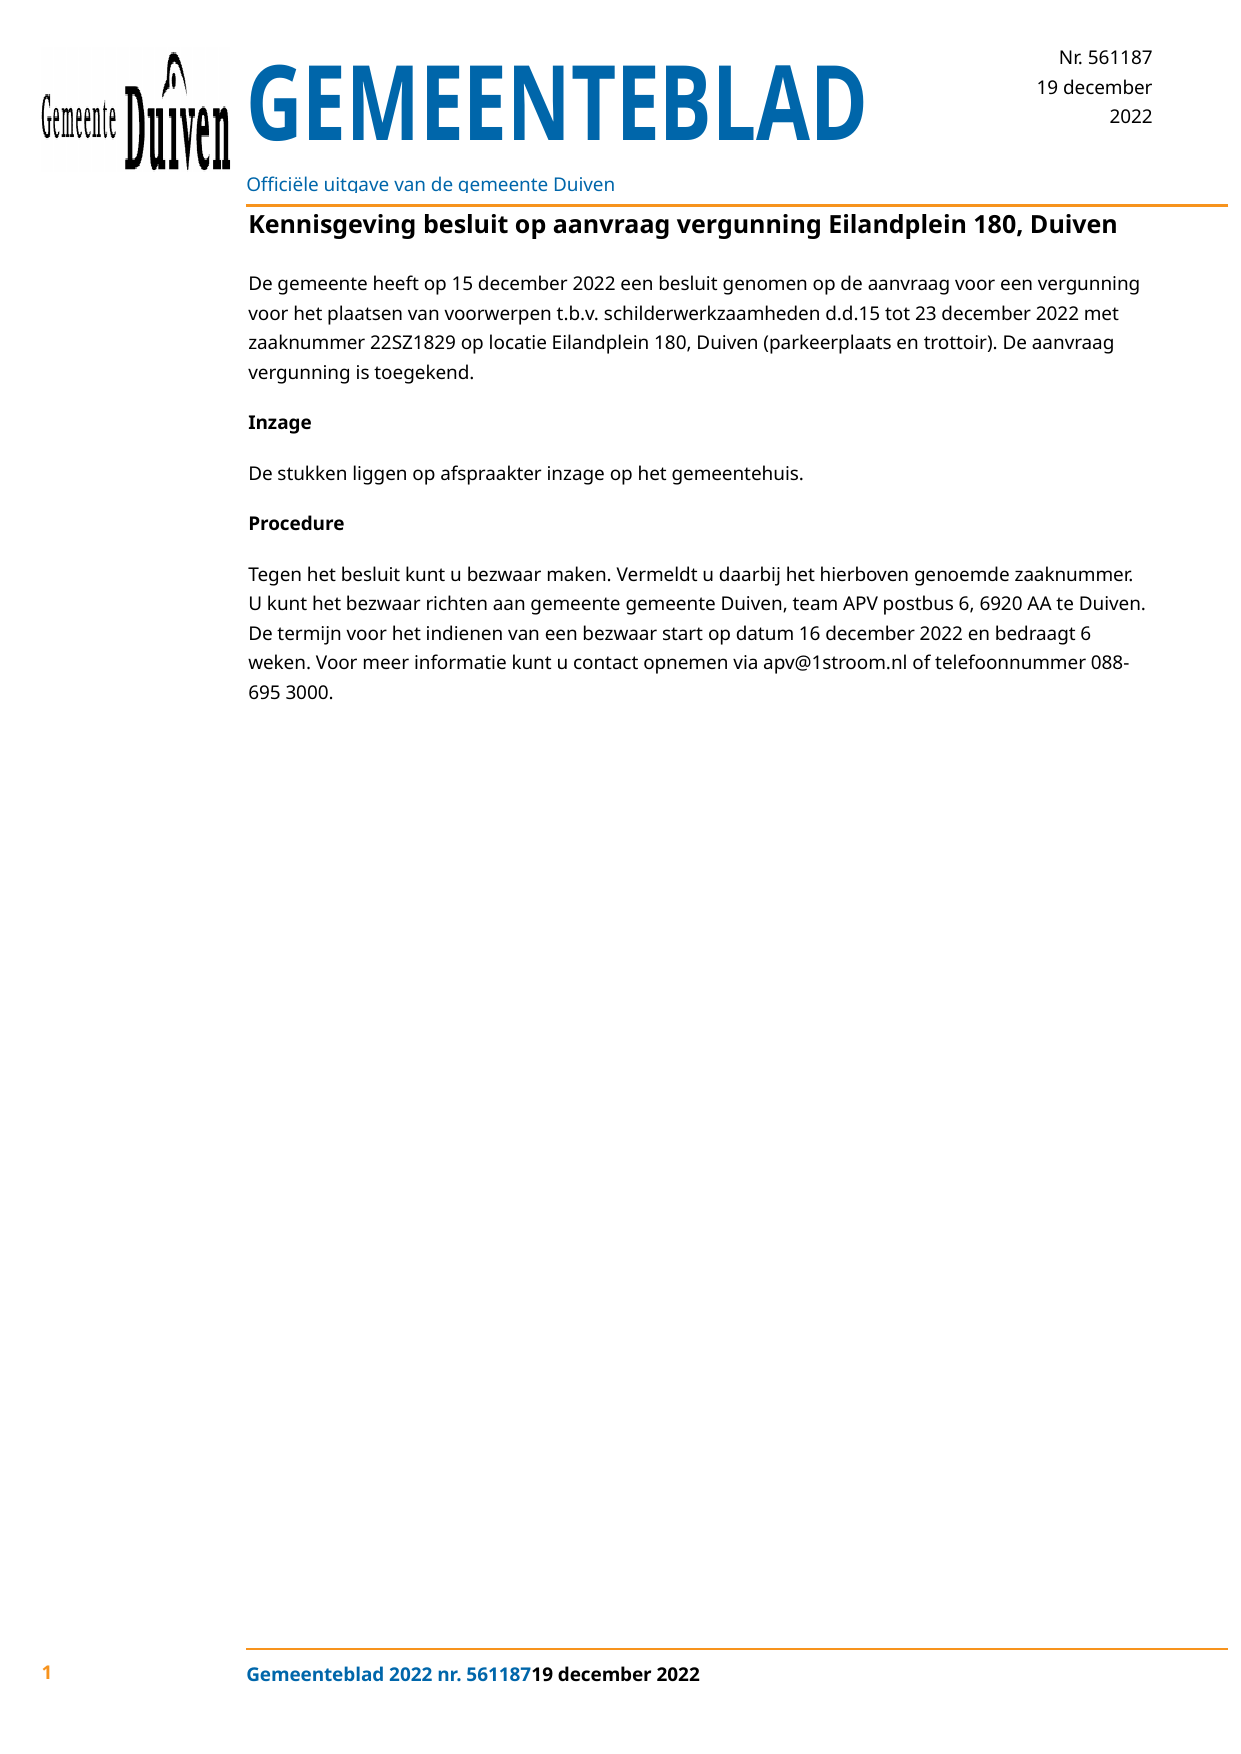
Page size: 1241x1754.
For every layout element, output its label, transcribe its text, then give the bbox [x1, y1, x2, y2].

text De gemeente heeft op 15 december 2022 een besluit genomen op de aanvraag voor een vergunning voor het plaatsen van voorwerpen t.b.v. schilderwerkzaamheden d.d.15 tot 23 december 2022 met zaaknummer 22SZ1829 op locatie Eilandplein 180, Duiven (parkeerplaats en trottoir). De aanvraag vergunning is toegekend. [248, 270, 1152, 385]
text Tegen het besluit kunt u bezwaar maken. Vermeldt u daarbij het hierboven genoemde zaaknummer. U kunt het bezwaar richten aan gemeente gemeente Duiven, team APV postbus 6, 6920 AA te Duiven. De termijn voor het indienen van een bezwaar start op datum 16 december 2022 en bedraagt 6 weken. Voor meer informatie kunt u contact opnemen via apv@1stroom.nl of telefoonnummer 088-695 3000. [248, 561, 1152, 705]
text Procedure [248, 510, 1152, 536]
text Kennisgeving besluit op aanvraag vergunning Eilandplein 180, Duiven [248, 207, 1152, 241]
text De stukken liggen op afspraakter inzage op het gemeentehuis. [248, 460, 1152, 486]
text Inzage [248, 409, 1152, 435]
picture [41, 47, 231, 172]
